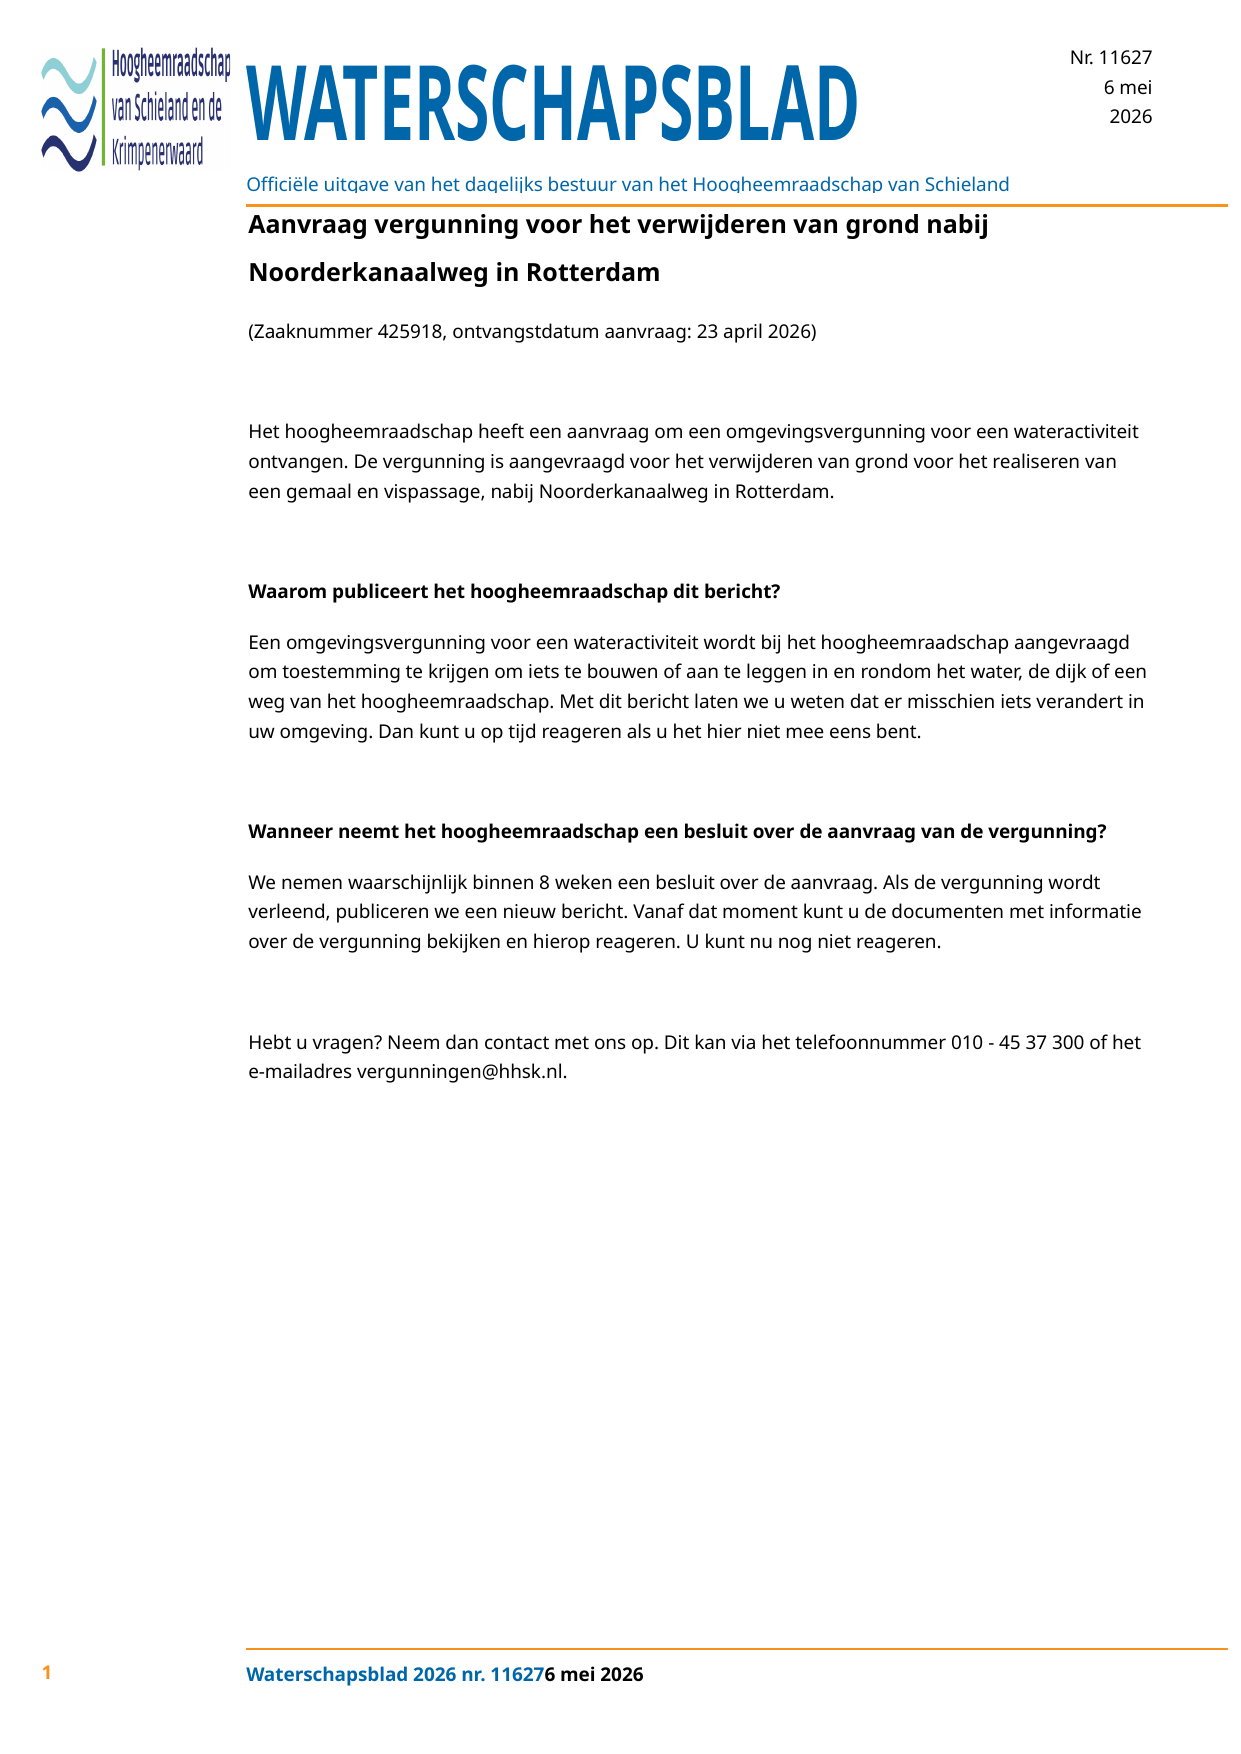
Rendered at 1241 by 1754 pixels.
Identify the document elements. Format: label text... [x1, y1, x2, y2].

text Een omgevingsvergunning voor een wateractiviteit wordt bij het hoogheemraadschap aangevraagd om toestemming te krijgen om iets te bouwen of aan te leggen in en rondom het water, de dijk of een weg van het hoogheemraadschap. Met dit bericht laten we u weten dat er misschien iets verandert in uw omgeving. Dan kunt u op tijd reageren als u het hier niet mee eens bent. [248, 629, 1152, 744]
text Hebt u vragen? Neem dan contact met ons op. Dit kan via het telefoonnummer 010 - 45 37 300 of het e-mailadres vergunningen@hhsk.nl. [248, 1029, 1152, 1084]
text We nemen waarschijnlijk binnen 8 weken een besluit over de aanvraag. Als de vergunning wordt verleend, publiceren we een nieuw bericht. Vanaf dat moment kunt u de documenten met informatie over de vergunning bekijken en hierop reageren. U kunt nu nog niet reageren. [248, 869, 1152, 954]
text Het hoogheemraadschap heeft een aanvraag om een omgevingsvergunning voor een wateractiviteit ontvangen. De vergunning is aangevraagd voor het verwijderen van grond voor het realiseren van een gemaal en vispassage, nabij Noorderkanaalweg in Rotterdam. [248, 419, 1152, 504]
picture [41, 47, 231, 172]
text (Zaaknummer 425918, ontvangstdatum aanvraag: 23 april 2026) [248, 318, 1152, 344]
text Aanvraag vergunning voor het verwijderen van grond nabij Noorderkanaalweg in Rotterdam [248, 207, 1152, 288]
text Wanneer neemt het hoogheemraadschap een besluit over de aanvraag van de vergunning? [248, 819, 1152, 844]
text Waarom publiceert het hoogheemraadschap dit bericht? [248, 579, 1152, 604]
